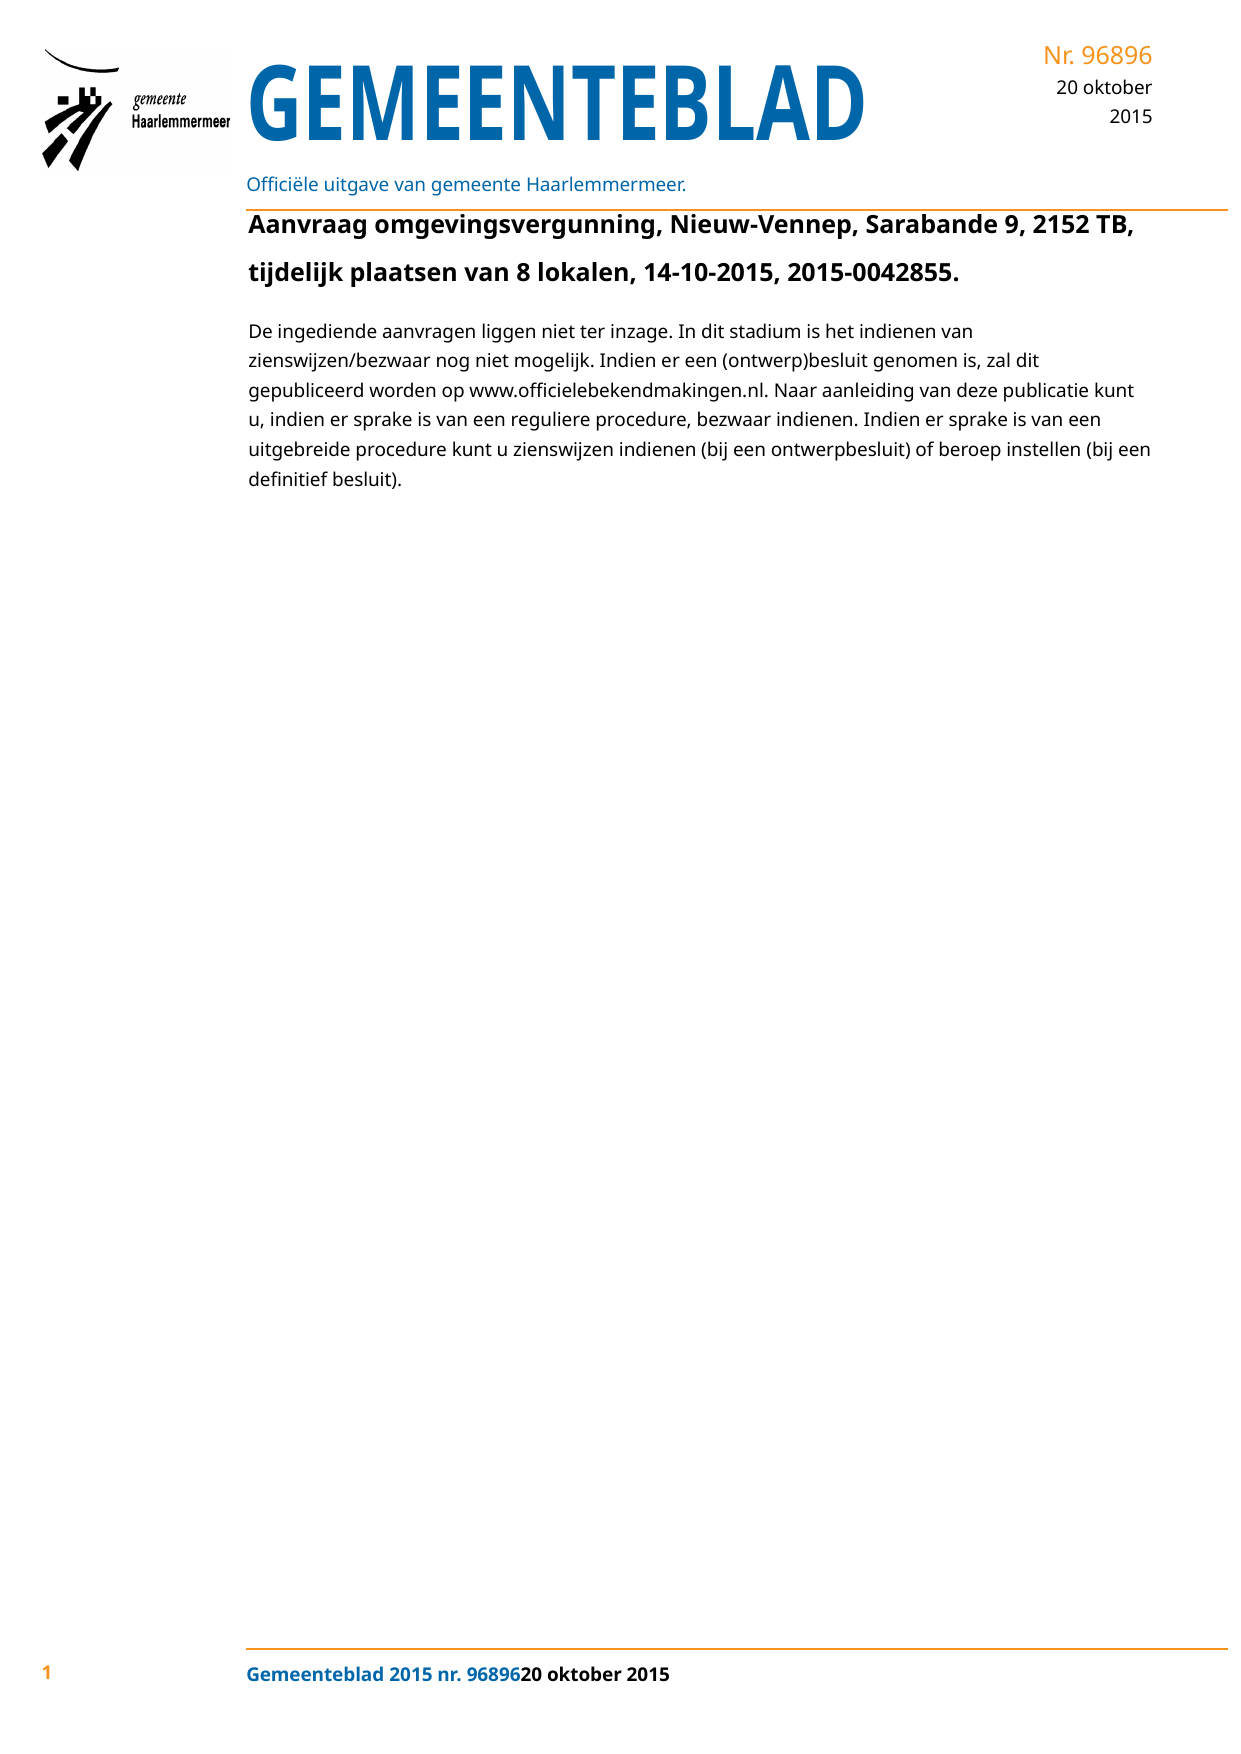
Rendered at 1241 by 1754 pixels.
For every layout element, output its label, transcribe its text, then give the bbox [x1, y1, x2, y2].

text De ingediende aanvragen liggen niet ter inzage. In dit stadium is het indienen van zienswijzen/bezwaar nog niet mogelijk. Indien er een (ontwerp)besluit genomen is, zal dit gepubliceerd worden op www.officielebekendmakingen.nl. Naar aanleiding van deze publicatie kunt u, indien er sprake is van een reguliere procedure, bezwaar indienen. Indien er sprake is van een uitgebreide procedure kunt u zienswijzen indienen (bij een ontwerpbesluit) of beroep instellen (bij een definitief besluit). [248, 318, 1152, 492]
picture [41, 47, 231, 172]
text Aanvraag omgevingsvergunning, Nieuw-Vennep, Sarabande 9, 2152 TB, tijdelijk plaatsen van 8 lokalen, 14-10-2015, 2015-0042855. [248, 211, 1152, 288]
